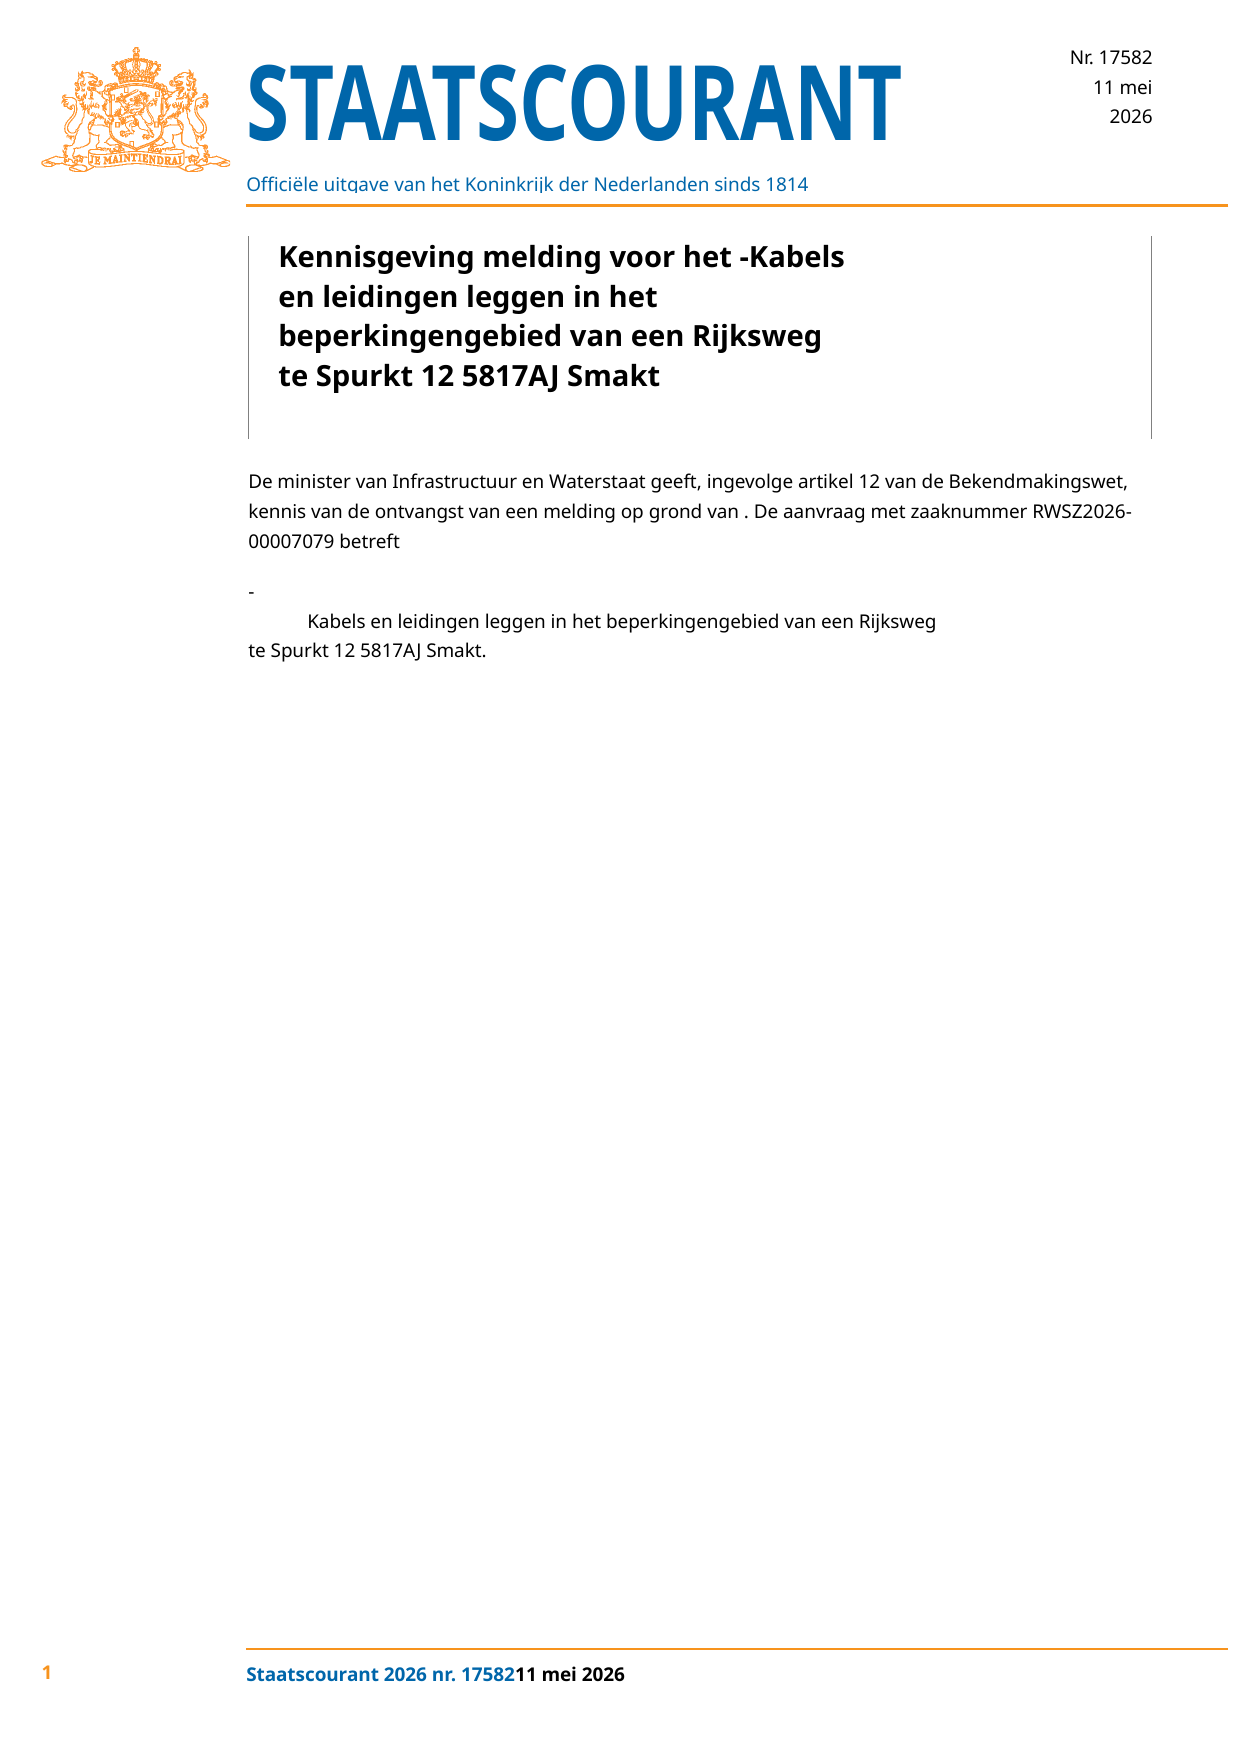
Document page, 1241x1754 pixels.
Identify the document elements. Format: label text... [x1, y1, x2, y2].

table_header [1090, 236, 1151, 413]
table_header [850, 414, 1151, 439]
text De minister van Infrastructuur en Waterstaat geeft, ingevolge artikel 12 van de Bekendmakingswet, kennis van de ontvangst van een melding op grond van . De aanvraag met zaaknummer RWSZ2026-00007079 betreft [248, 469, 1152, 553]
picture [912, 236, 1090, 414]
text te Spurkt 12 5817AJ Smakt. [248, 637, 1152, 663]
picture [41, 47, 231, 172]
table_header [850, 236, 912, 413]
list Kabels en leidingen leggen in het beperkingengebied van een Rijksweg [248, 608, 1152, 633]
table_header Kennisgeving melding voor het -Kabels en leidingen leggen in het beperkingengebied van een Rijksweg te Spurkt 12 5817AJ Smakt [249, 236, 850, 439]
